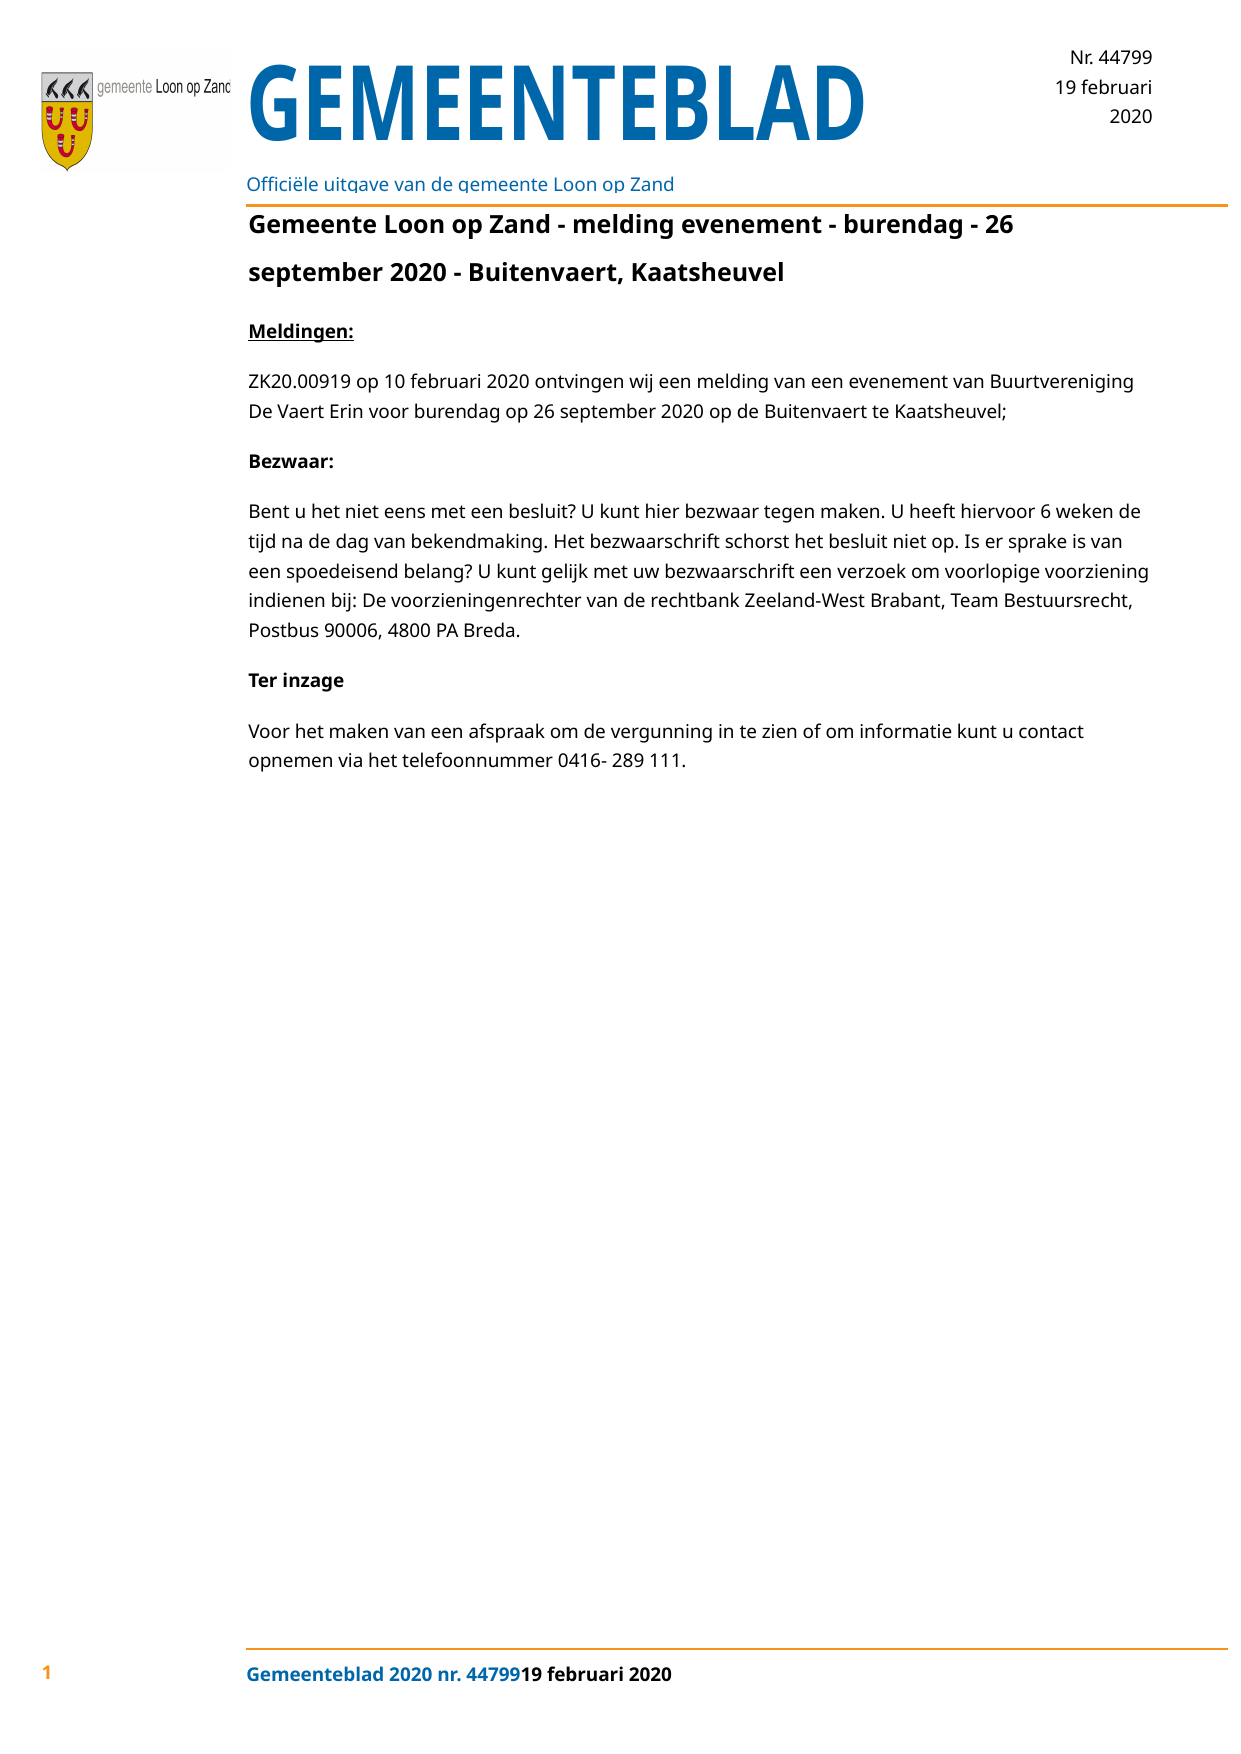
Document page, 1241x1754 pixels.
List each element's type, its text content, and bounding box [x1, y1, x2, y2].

text Meldingen: [248, 318, 1152, 344]
picture [41, 47, 231, 172]
text Voor het maken van een afspraak om de vergunning in te zien of om informatie kunt u contact opnemen via het telefoonnummer 0416- 289 111. [248, 718, 1152, 773]
text ZK20.00919 op 10 februari 2020 ontvingen wij een melding van een evenement van Buurtvereniging De Vaert Erin voor burendag op 26 september 2020 op de Buitenvaert te Kaatsheuvel; [248, 368, 1152, 424]
text Gemeente Loon op Zand - melding evenement - burendag - 26 september 2020 - Buitenvaert, Kaatsheuvel [248, 207, 1152, 288]
text Ter inzage [248, 667, 1152, 693]
text Bezwaar: [248, 448, 1152, 474]
text Bent u het niet eens met een besluit? U kunt hier bezwaar tegen maken. U heeft hiervoor 6 weken de tijd na de dag van bekendmaking. Het bezwaarschrift schorst het besluit niet op. Is er sprake is van een spoedeisend belang? U kunt gelijk met uw bezwaarschrift een verzoek om voorlopige voorziening indienen bij: De voorzieningenrechter van de rechtbank Zeeland-West Brabant, Team Bestuursrecht, Postbus 90006, 4800 PA Breda. [248, 499, 1152, 643]
